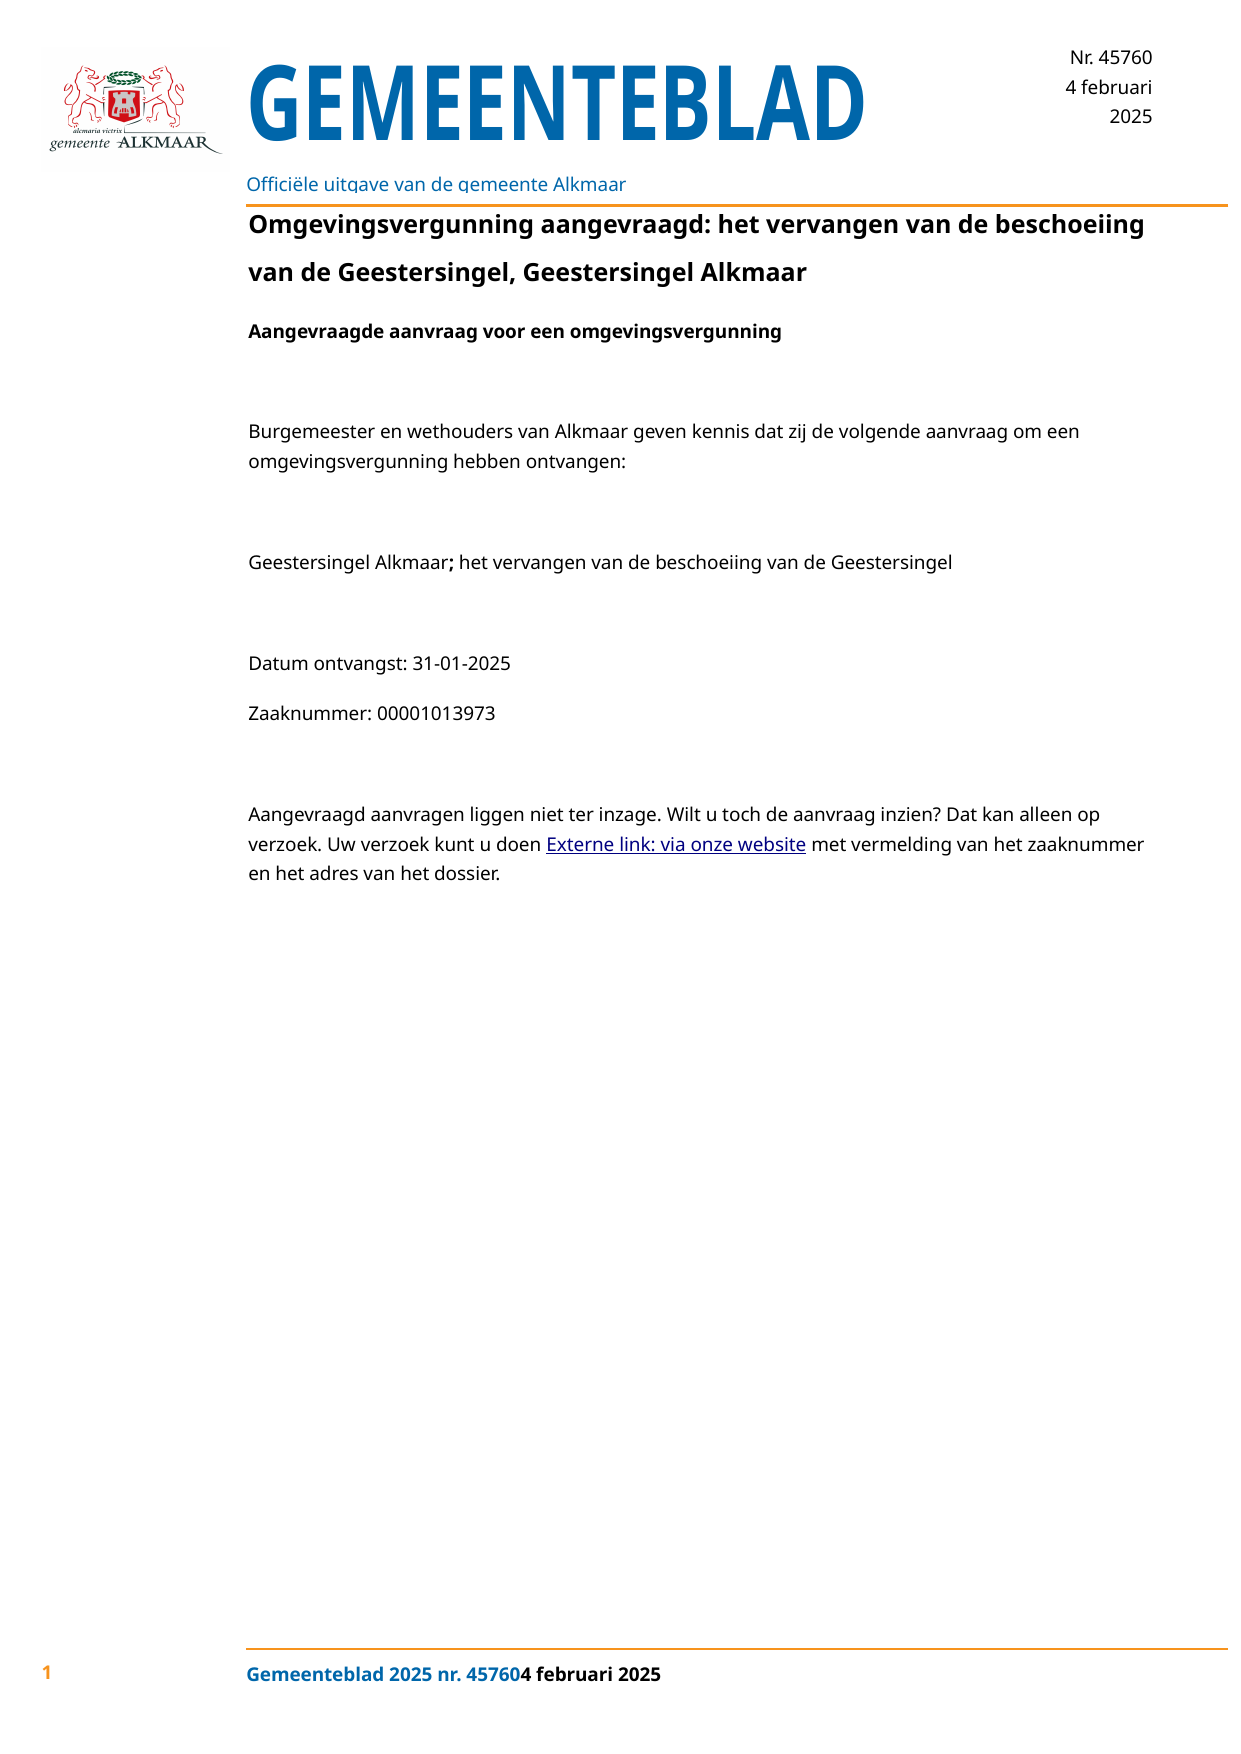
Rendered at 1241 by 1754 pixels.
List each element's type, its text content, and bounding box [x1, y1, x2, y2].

text Omgevingsvergunning aangevraagd: het vervangen van de beschoeiing van de Geestersingel, Geestersingel Alkmaar [248, 207, 1152, 288]
text Zaaknummer: 00001013973 [248, 700, 1152, 726]
picture [41, 47, 231, 172]
text Aangevraagde aanvraag voor een omgevingsvergunning [248, 318, 1152, 344]
text Aangevraagd aanvragen liggen niet ter inzage. Wilt u toch de aanvraag inzien? Dat kan alleen op verzoek. Uw verzoek kunt u doen Externe link: via onze website met vermelding van het zaaknummer en het adres van het dossier. [248, 801, 1152, 886]
text Geestersingel Alkmaar; het vervangen van de beschoeiing van de Geestersingel [248, 549, 1152, 575]
text Datum ontvangst: 31-01-2025 [248, 650, 1152, 676]
text Burgemeester en wethouders van Alkmaar geven kennis dat zij de volgende aanvraag om een omgevingsvergunning hebben ontvangen: [248, 419, 1152, 474]
